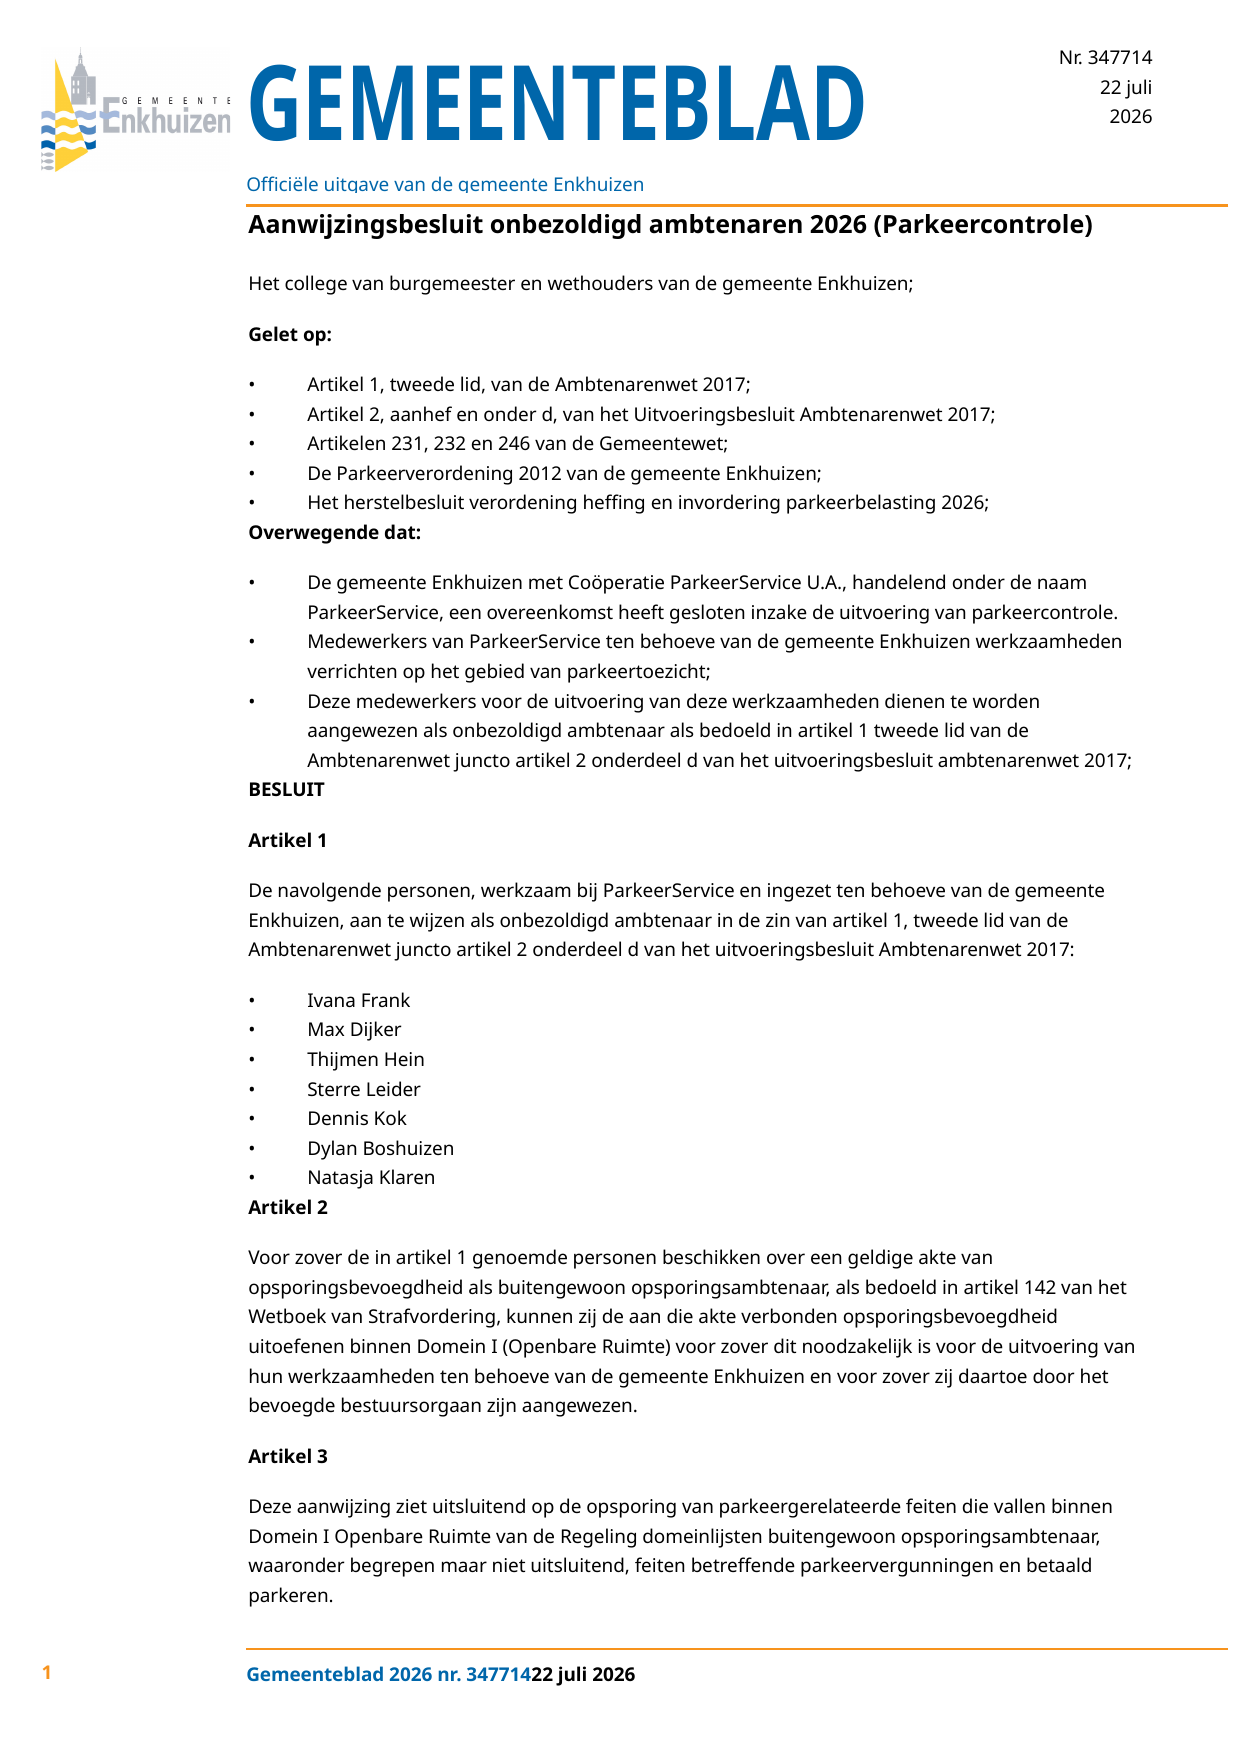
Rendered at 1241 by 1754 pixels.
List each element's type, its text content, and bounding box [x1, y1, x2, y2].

list Natasja Klaren [248, 1164, 1152, 1190]
text Het college van burgemeester en wethouders van de gemeente Enkhuizen; [248, 270, 1152, 296]
list De Parkeerverordening 2012 van de gemeente Enkhuizen; [248, 460, 1152, 486]
list Artikelen 231, 232 en 246 van de Gemeentewet; [248, 430, 1152, 456]
text De navolgende personen, werkzaam bij ParkeerService en ingezet ten behoeve van de gemeente Enkhuizen, aan te wijzen als onbezoldigd ambtenaar in de zin van artikel 1, tweede lid van de Ambtenarenwet juncto artikel 2 onderdeel d van het uitvoeringsbesluit Ambtenarenwet 2017: [248, 877, 1152, 962]
text Gelet op: [248, 321, 1152, 346]
text Artikel 1 [248, 827, 1152, 853]
text Voor zover de in artikel 1 genoemde personen beschikken over een geldige akte van opsporingsbevoegdheid als buitengewoon opsporingsambtenaar, als bedoeld in artikel 142 van het Wetboek van Strafvordering, kunnen zij de aan die akte verbonden opsporingsbevoegdheid uitoefenen binnen Domein I (Openbare Ruimte) voor zover dit noodzakelijk is voor de uitvoering van hun werkzaamheden ten behoeve van de gemeente Enkhuizen en voor zover zij daartoe door het bevoegde bestuursorgaan zijn aangewezen. [248, 1244, 1152, 1418]
list Artikel 2, aanhef en onder d, van het Uitvoeringsbesluit Ambtenarenwet 2017; [248, 401, 1152, 426]
picture [41, 47, 231, 172]
list Thijmen Hein [248, 1046, 1152, 1072]
list Dylan Boshuizen [248, 1135, 1152, 1161]
list Ivana Frank [248, 987, 1152, 1013]
text Artikel 3 [248, 1443, 1152, 1468]
list Deze medewerkers voor de uitvoering van deze werkzaamheden dienen te worden aangewezen als onbezoldigd ambtenaar als bedoeld in artikel 1 tweede lid van de Ambtenarenwet juncto artikel 2 onderdeel d van het uitvoeringsbesluit ambtenarenwet 2017; [248, 688, 1152, 773]
text BESLUIT [248, 777, 1152, 802]
text Artikel 2 [248, 1194, 1152, 1220]
list Medewerkers van ParkeerService ten behoeve van de gemeente Enkhuizen werkzaamheden verrichten op het gebied van parkeertoezicht; [248, 629, 1152, 684]
text Aanwijzingsbesluit onbezoldigd ambtenaren 2026 (Parkeercontrole) [248, 207, 1152, 241]
list Max Dijker [248, 1017, 1152, 1042]
list Dennis Kok [248, 1105, 1152, 1131]
list Het herstelbesluit verordening heffing en invordering parkeerbelasting 2026; [248, 489, 1152, 515]
list De gemeente Enkhuizen met Coöperatie ParkeerService U.A., handelend onder de naam ParkeerService, een overeenkomst heeft gesloten inzake de uitvoering van parkeercontrole. [248, 569, 1152, 625]
text Deze aanwijzing ziet uitsluitend op de opsporing van parkeergerelateerde feiten die vallen binnen Domein I Openbare Ruimte van de Regeling domeinlijsten buitengewoon opsporingsambtenaar, waaronder begrepen maar niet uitsluitend, feiten betreffende parkeervergunningen en betaald parkeren. [248, 1493, 1152, 1608]
list Sterre Leider [248, 1076, 1152, 1101]
text Overwegende dat: [248, 519, 1152, 545]
list Artikel 1, tweede lid, van de Ambtenarenwet 2017; [248, 371, 1152, 397]
